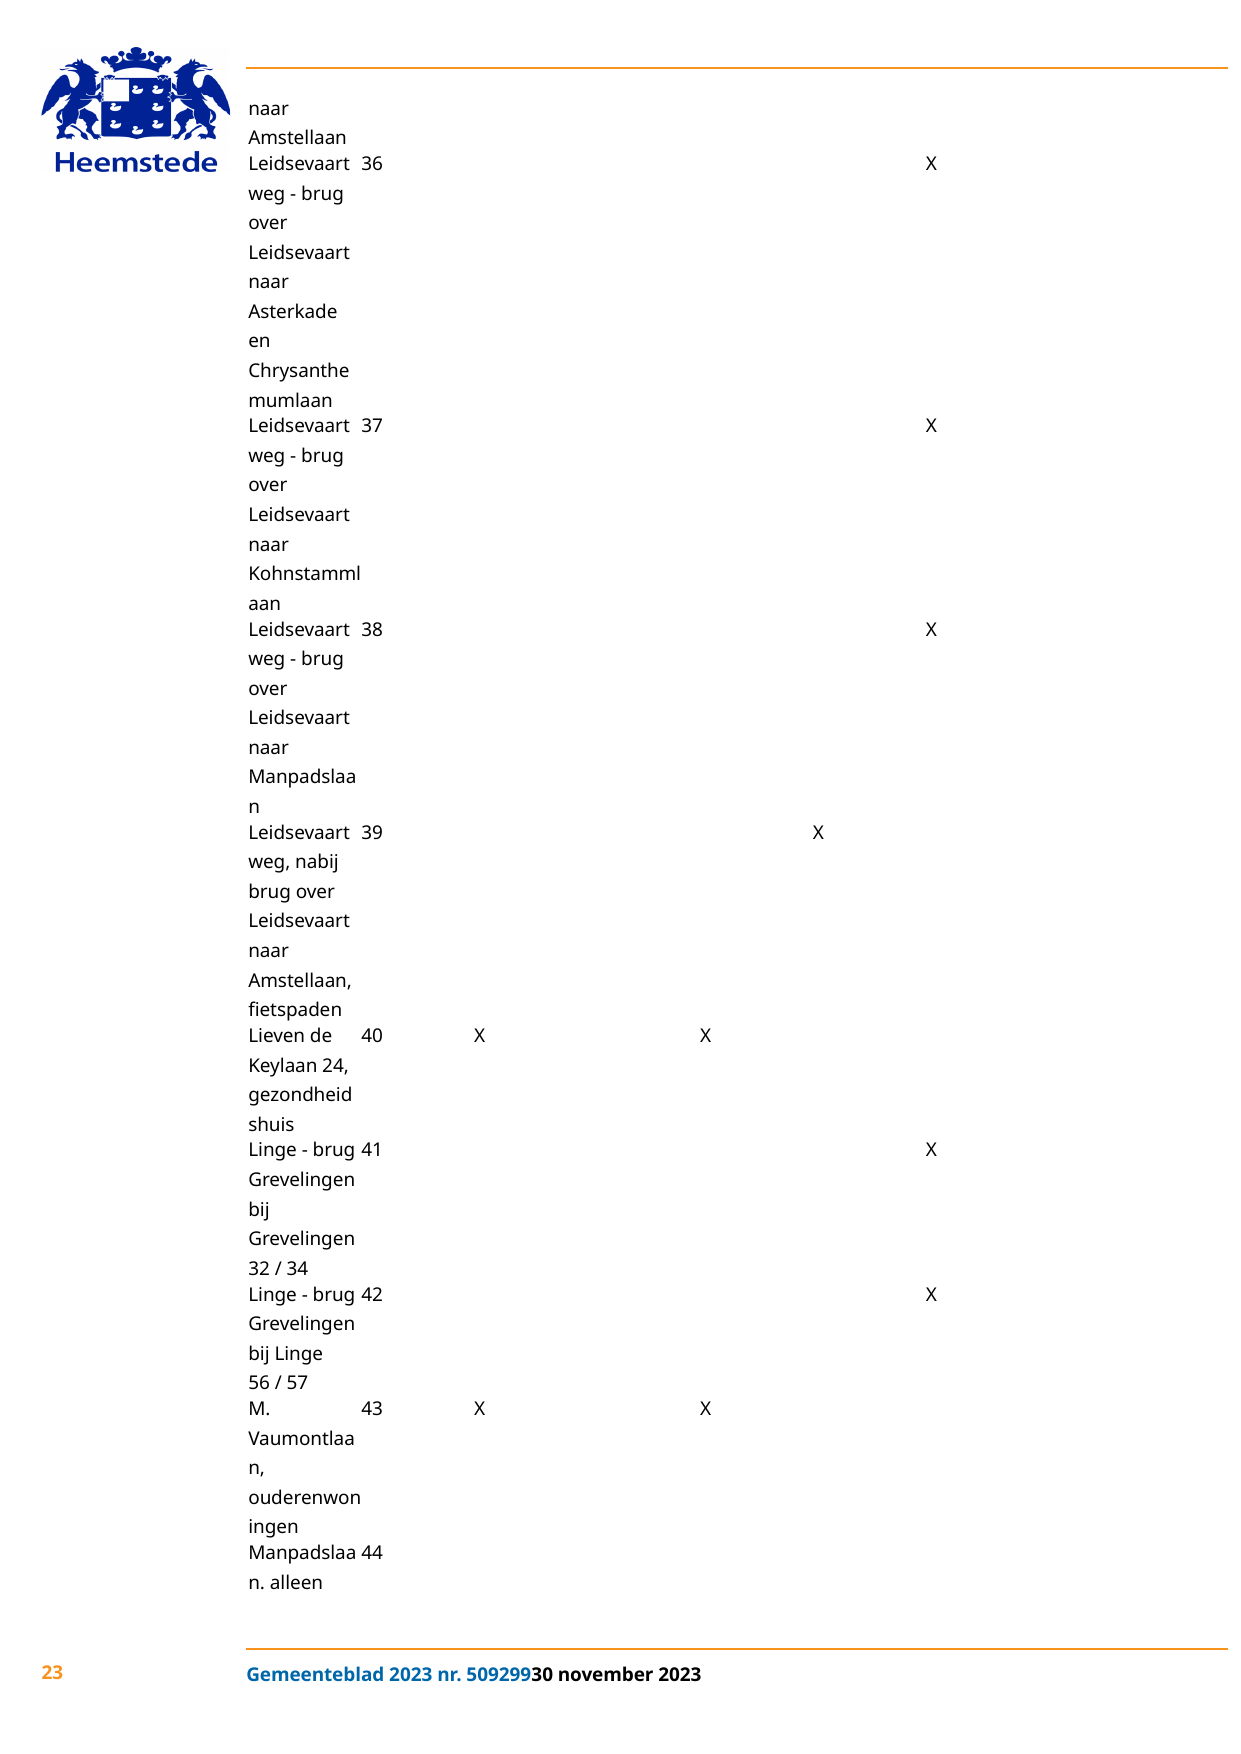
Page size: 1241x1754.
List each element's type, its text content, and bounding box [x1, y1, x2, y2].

table_cell Linge - brug Grevelingen bij Linge 56 / 57 [248, 1281, 361, 1395]
table_cell [474, 150, 587, 412]
table_cell [1039, 616, 1152, 819]
table_cell [1039, 95, 1152, 150]
table_cell [1039, 1137, 1152, 1281]
table_cell [474, 1137, 587, 1281]
table_cell [474, 1281, 587, 1395]
table_cell X [926, 150, 1038, 412]
table_cell 38 [361, 616, 474, 819]
table_cell X [813, 819, 926, 1022]
table_cell 39 [361, 819, 474, 1022]
table_cell [813, 616, 926, 819]
table_cell 36 [361, 150, 474, 412]
table_cell [813, 1022, 926, 1137]
table_cell [926, 95, 1038, 150]
table_cell [474, 95, 587, 150]
table_cell [813, 413, 926, 616]
table_cell Manpadslaan. alleen [248, 1539, 361, 1594]
table_cell X [926, 1137, 1038, 1281]
table_cell Lieven de Keylaan 24, gezondheidshuis [248, 1022, 361, 1137]
table_cell [1039, 1281, 1152, 1395]
table_cell 42 [361, 1281, 474, 1395]
table_cell [474, 616, 587, 819]
table_cell [926, 1539, 1038, 1594]
table_cell X [700, 1395, 813, 1539]
table_cell [587, 1137, 700, 1281]
table_cell [587, 616, 700, 819]
table_cell M. Vaumontlaan, ouderenwoningen [248, 1395, 361, 1539]
table_cell [1039, 1395, 1152, 1539]
table_cell [1039, 819, 1152, 1022]
table_cell 44 [361, 1539, 474, 1594]
table_cell [700, 95, 813, 150]
table_cell [474, 413, 587, 616]
table_cell [361, 95, 474, 150]
table_cell [813, 1137, 926, 1281]
table_cell X [474, 1022, 587, 1137]
table_cell [926, 1395, 1038, 1539]
table_cell [474, 1539, 587, 1594]
table_cell [1039, 1539, 1152, 1594]
table_cell Leidsevaartweg - brug over Leidsevaart naar Kohnstammlaan [248, 413, 361, 616]
table_cell 43 [361, 1395, 474, 1539]
table_cell [813, 1395, 926, 1539]
table_cell 40 [361, 1022, 474, 1137]
table_cell X [700, 1022, 813, 1137]
table_cell Leidsevaartweg, nabij brug over Leidsevaart naar Amstellaan, fietspaden [248, 819, 361, 1022]
table_cell [813, 150, 926, 412]
table_cell X [926, 1281, 1038, 1395]
table_cell [813, 1539, 926, 1594]
table_cell Leidsevaartweg - brug over Leidsevaart naar Manpadslaan [248, 616, 361, 819]
table_cell [700, 1281, 813, 1395]
table_cell [926, 1022, 1038, 1137]
table_cell [700, 819, 813, 1022]
table_cell [587, 1022, 700, 1137]
table_cell [587, 1395, 700, 1539]
table_cell [700, 1137, 813, 1281]
table_cell [474, 819, 587, 1022]
table_cell [813, 1281, 926, 1395]
table_cell [587, 413, 700, 616]
table_cell [587, 819, 700, 1022]
table_cell [926, 819, 1038, 1022]
table_cell [700, 616, 813, 819]
picture [41, 47, 231, 172]
table_cell [1039, 1022, 1152, 1137]
table_cell X [474, 1395, 587, 1539]
table_cell [1039, 150, 1152, 412]
table_cell Leidsevaartweg - brug over Leidsevaart naar Asterkade en Chrysanthemumlaan [248, 150, 361, 412]
table_cell Linge - brug Grevelingen bij Grevelingen 32 / 34 [248, 1137, 361, 1281]
table_cell naar Amstellaan [248, 95, 361, 150]
table_cell 37 [361, 413, 474, 616]
table_cell [813, 95, 926, 150]
table_cell [1039, 413, 1152, 616]
table_cell [587, 95, 700, 150]
table_cell X [926, 616, 1038, 819]
table_cell X [926, 413, 1038, 616]
table_cell [587, 1539, 700, 1594]
table_cell [700, 1539, 813, 1594]
table_cell [700, 413, 813, 616]
table_cell [587, 150, 700, 412]
table_cell 41 [361, 1137, 474, 1281]
table_cell [587, 1281, 700, 1395]
table_cell [700, 150, 813, 412]
